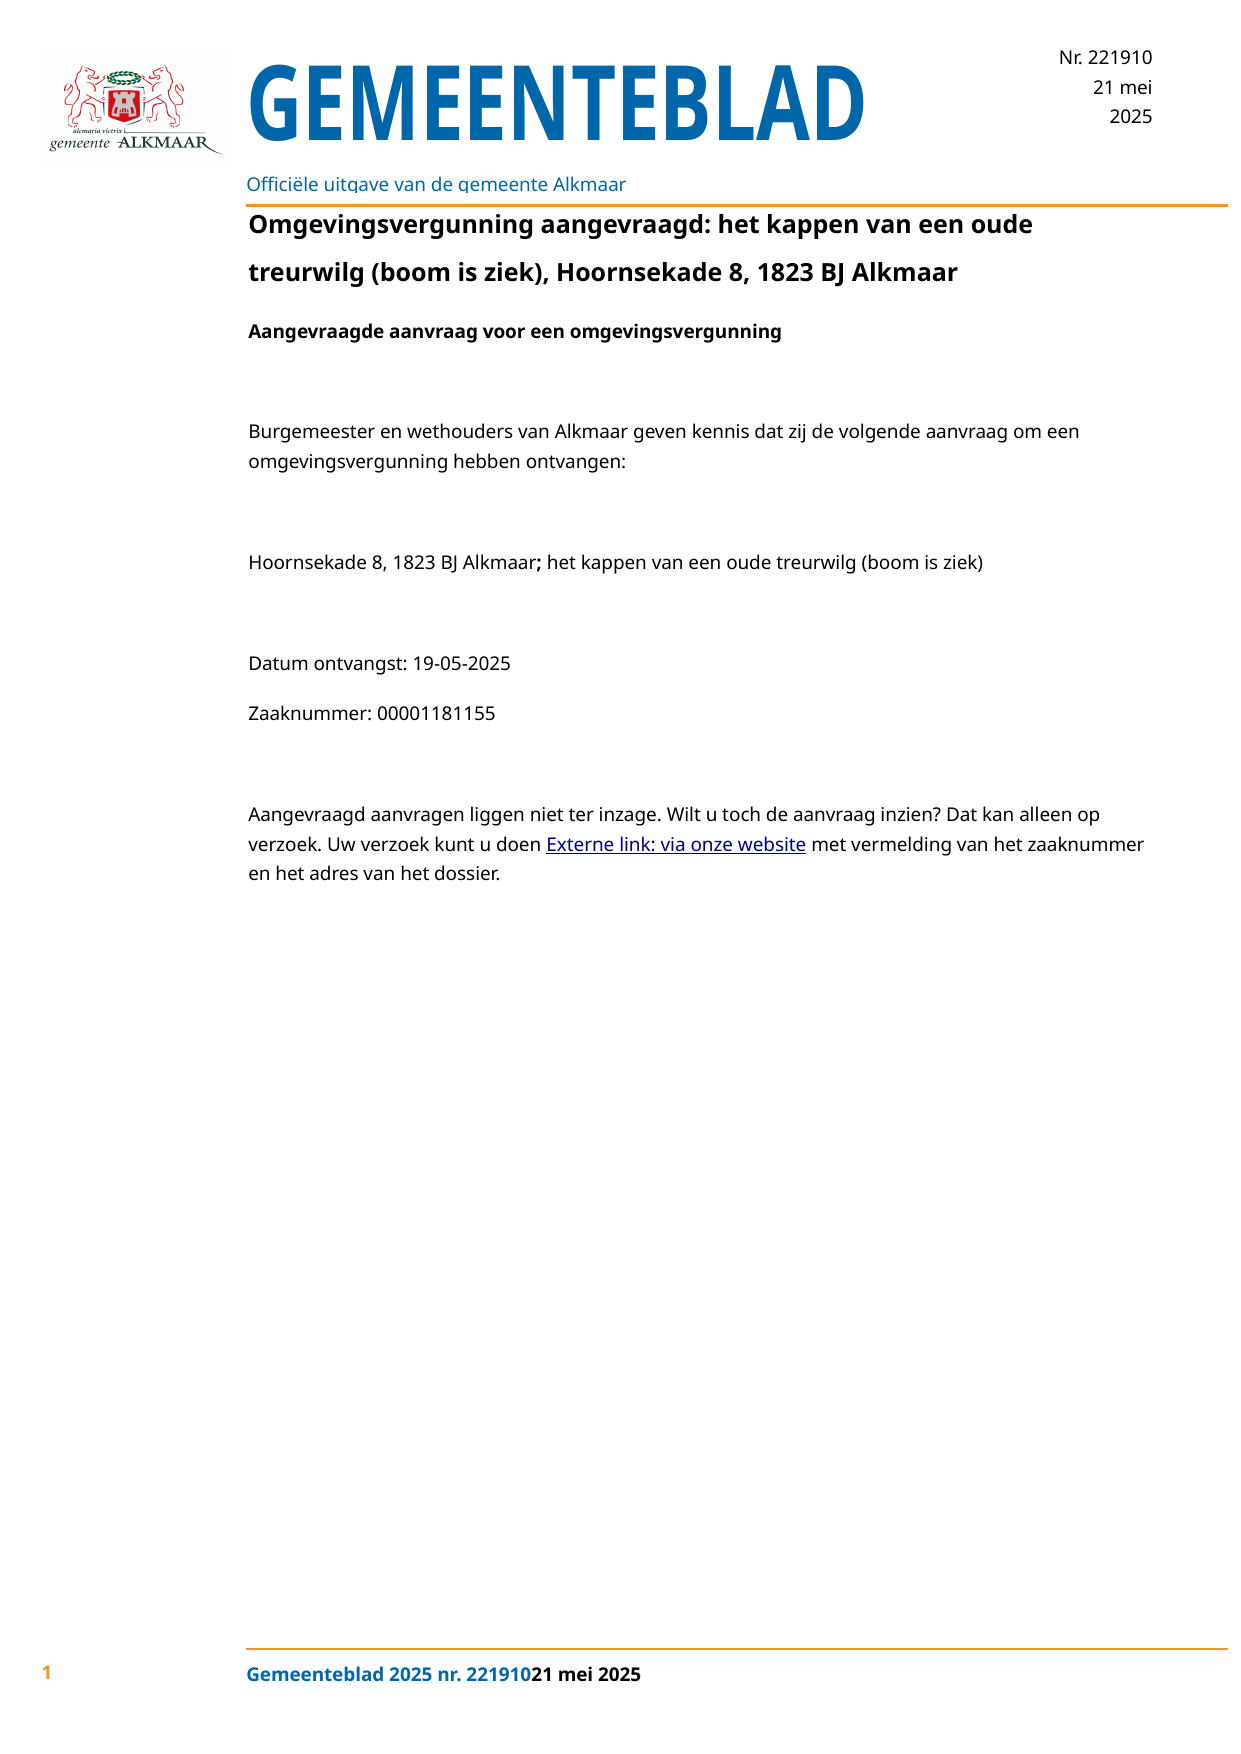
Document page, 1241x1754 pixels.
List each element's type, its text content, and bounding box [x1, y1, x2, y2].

text Zaaknummer: 00001181155 [248, 700, 1152, 726]
picture [41, 47, 231, 172]
text Omgevingsvergunning aangevraagd: het kappen van een oude treurwilg (boom is ziek), Hoornsekade 8, 1823 BJ Alkmaar [248, 207, 1152, 288]
text Aangevraagde aanvraag voor een omgevingsvergunning [248, 318, 1152, 344]
text Aangevraagd aanvragen liggen niet ter inzage. Wilt u toch de aanvraag inzien? Dat kan alleen op verzoek. Uw verzoek kunt u doen Externe link: via onze website met vermelding van het zaaknummer en het adres van het dossier. [248, 801, 1152, 886]
text Burgemeester en wethouders van Alkmaar geven kennis dat zij de volgende aanvraag om een omgevingsvergunning hebben ontvangen: [248, 419, 1152, 474]
text Hoornsekade 8, 1823 BJ Alkmaar; het kappen van een oude treurwilg (boom is ziek) [248, 549, 1152, 575]
text Datum ontvangst: 19-05-2025 [248, 650, 1152, 676]
